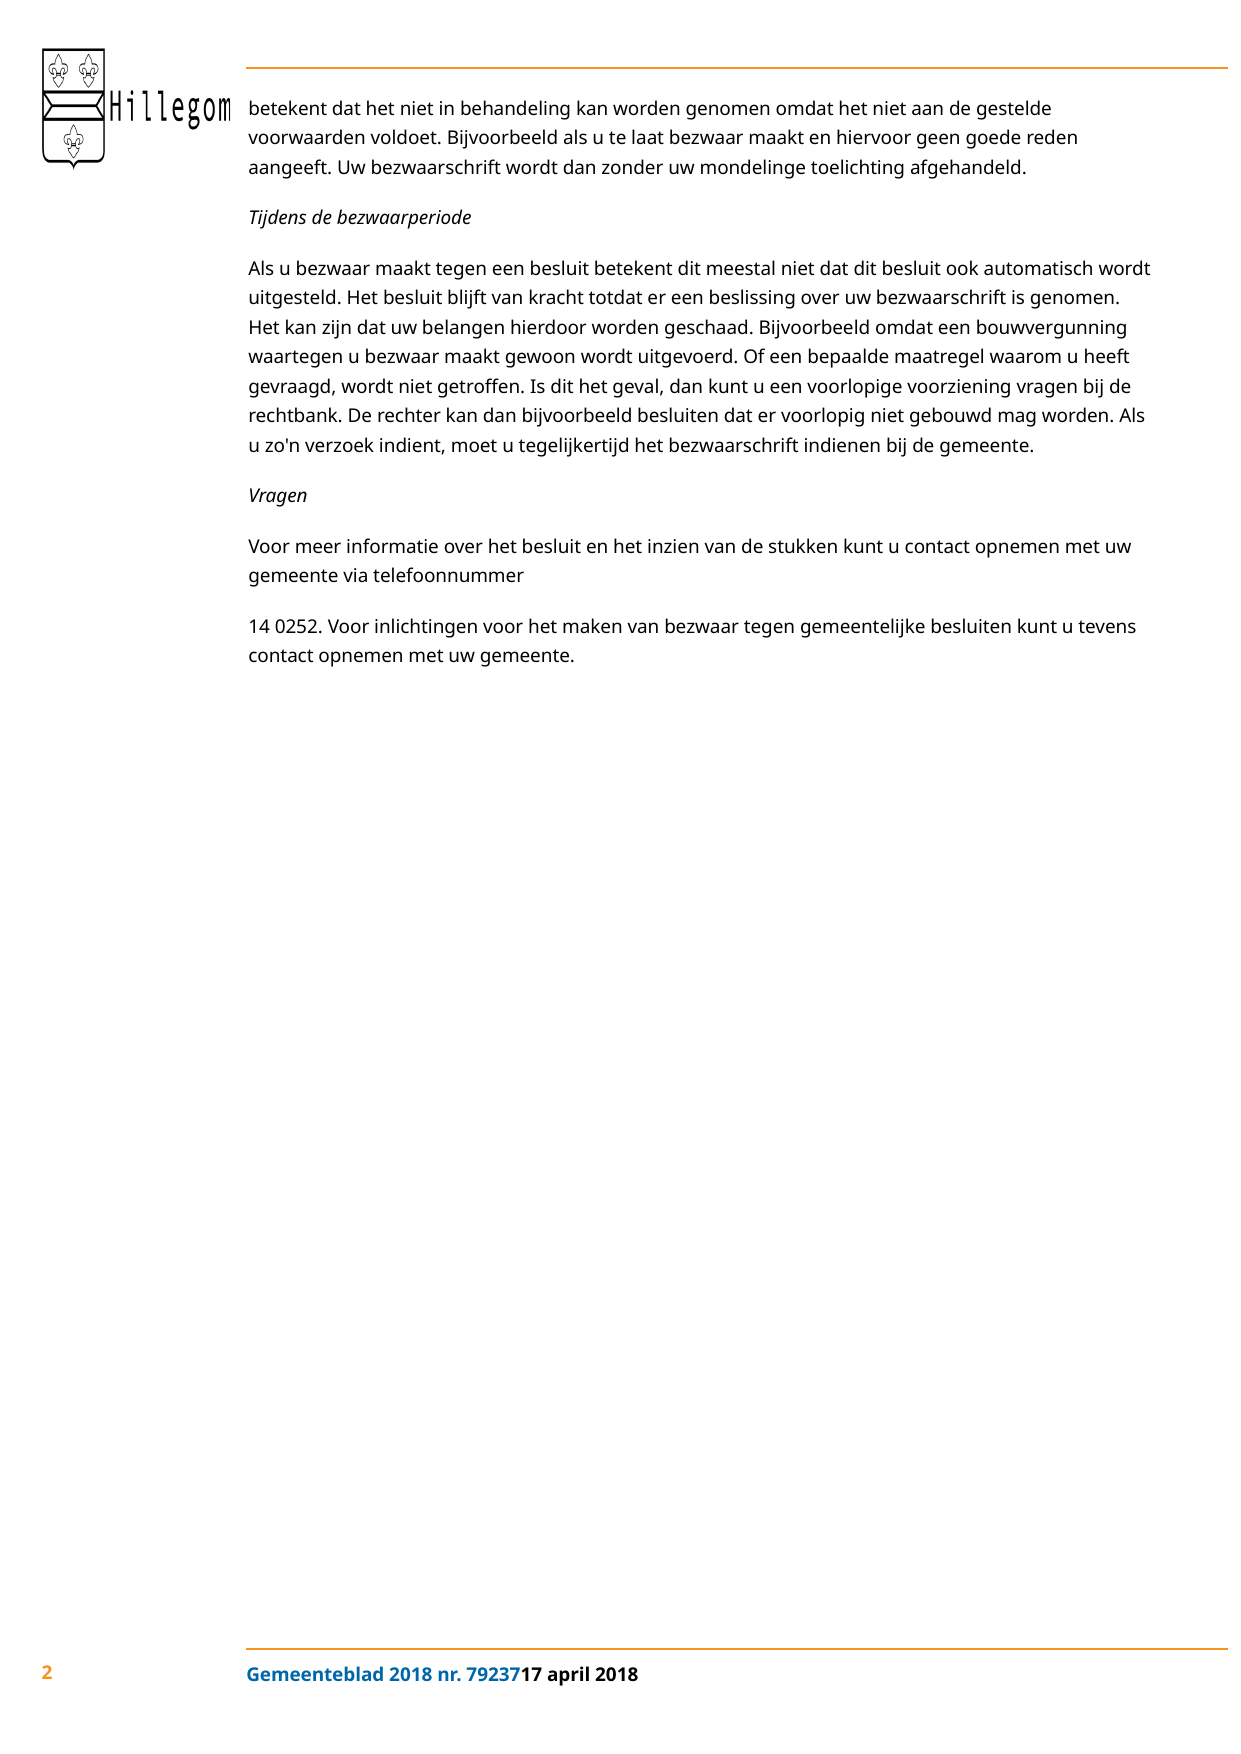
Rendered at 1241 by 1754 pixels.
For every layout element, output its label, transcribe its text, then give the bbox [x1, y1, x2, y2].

text Tijdens de bezwaarperiode [248, 204, 1152, 230]
text Vragen [248, 483, 1152, 508]
text betekent dat het niet in behandeling kan worden genomen omdat het niet aan de gestelde voorwaarden voldoet. Bijvoorbeeld als u te laat bezwaar maakt en hiervoor geen goede reden aangeeft. Uw bezwaarschrift wordt dan zonder uw mondelinge toelichting afgehandeld. [248, 95, 1152, 180]
text Voor meer informatie over het besluit en het inzien van de stukken kunt u contact opnemen met uw gemeente via telefoonnummer [248, 533, 1152, 588]
text Als u bezwaar maakt tegen een besluit betekent dit meestal niet dat dit besluit ook automatisch wordt uitgesteld. Het besluit blijft van kracht totdat er een beslissing over uw bezwaarschrift is genomen. Het kan zijn dat uw belangen hierdoor worden geschaad. Bijvoorbeeld omdat een bouwvergunning waartegen u bezwaar maakt gewoon wordt uitgevoerd. Of een bepaalde maatregel waarom u heeft gevraagd, wordt niet getroffen. Is dit het geval, dan kunt u een voorlopige voorziening vragen bij de rechtbank. De rechter kan dan bijvoorbeeld besluiten dat er voorlopig niet gebouwd mag worden. Als u zo'n verzoek indient, moet u tegelijkertijd het bezwaarschrift indienen bij de gemeente. [248, 255, 1152, 458]
picture [41, 47, 231, 172]
text 14 0252. Voor inlichtingen voor het maken van bezwaar tegen gemeentelijke besluiten kunt u tevens contact opnemen met uw gemeente. [248, 613, 1152, 668]
